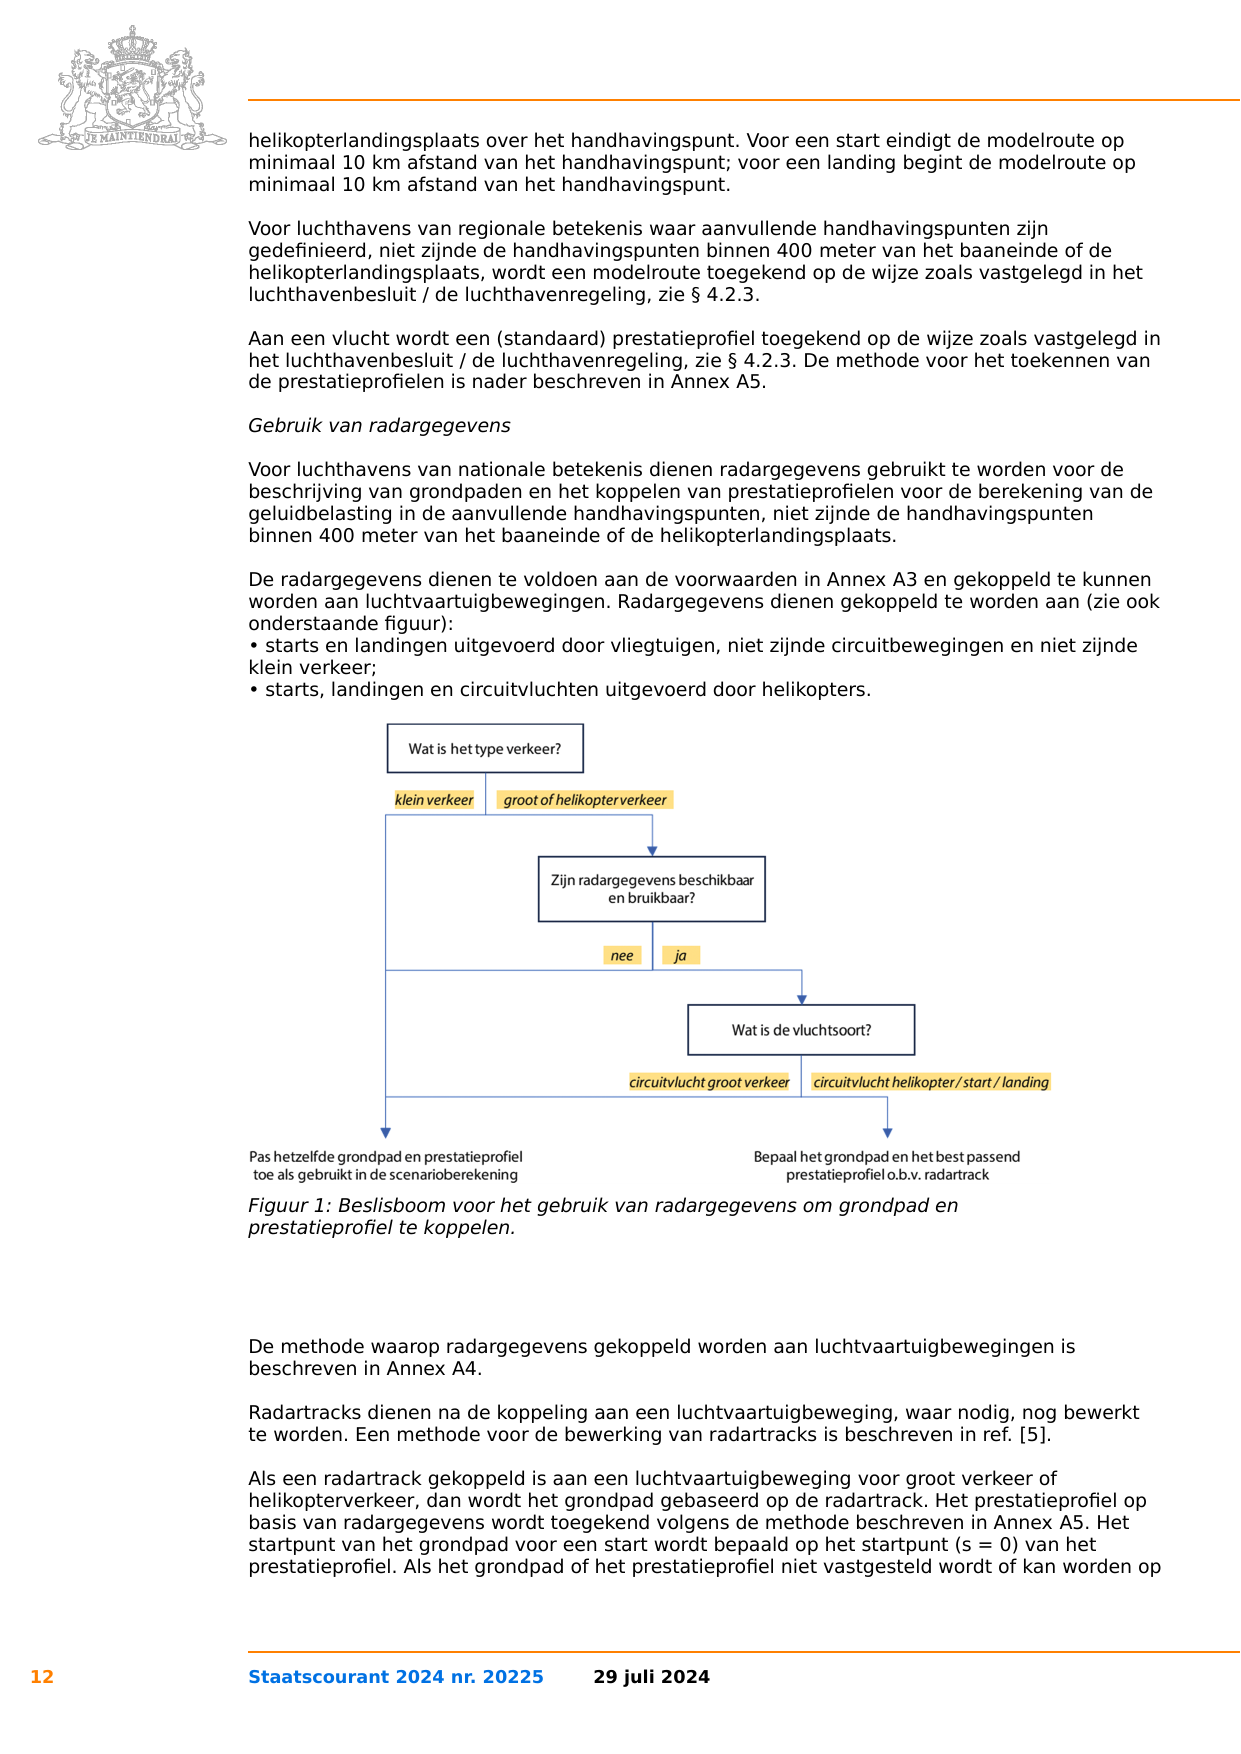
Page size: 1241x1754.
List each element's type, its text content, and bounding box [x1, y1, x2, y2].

text Aan een vlucht wordt een (standaard) prestatieprofiel toegekend op de wijze zoals vastgelegd in het luchthavenbesluit / de luchthavenregeling, zie § 4.2.3. De methode voor het toekennen van de prestatieprofielen is nader beschreven in Annex A5. [248, 327, 1163, 393]
text • starts en landingen uitgevoerd door vliegtuigen, niet zijnde circuitbewegingen en niet zijnde klein verkeer; [248, 635, 1163, 679]
text Radartracks dienen na de koppeling aan een luchtvaartuigbeweging, waar nodig, nog bewerkt te worden. Een methode voor de bewerking van radartracks is beschreven in ref. [5]. [248, 1402, 1163, 1446]
text • starts, landingen en circuitvluchten uitgevoerd door helikopters. [248, 679, 1163, 701]
subtitle Gebruik van radargegevens [248, 415, 1163, 437]
text Als een radartrack gekoppeld is aan een luchtvaartuigbeweging voor groot verkeer of helikopterverkeer, dan wordt het grondpad gebaseerd op de radartrack. Het prestatieprofiel op basis van radargegevens wordt toegekend volgens de methode beschreven in Annex A5. Het startpunt van het grondpad voor een start wordt bepaald op het startpunt (s = 0) van het prestatieprofiel. Als het grondpad of het prestatieprofiel niet vastgesteld wordt of kan worden op [248, 1468, 1163, 1577]
text Voor luchthavens van regionale betekenis waar aanvullende handhavingspunten zijn gedefinieerd, niet zijnde de handhavingspunten binnen 400 meter van het baaneinde of de helikopterlandingsplaats, wordt een modelroute toegekend op de wijze zoals vastgelegd in het luchthavenbesluit / de luchthavenregeling, zie § 4.2.3. [248, 218, 1163, 306]
text Voor luchthavens van nationale betekenis dienen radargegevens gebruikt te worden voor de beschrijving van grondpaden en het koppelen van prestatieprofielen voor de berekening van de geluidbelasting in de aanvullende handhavingspunten, niet zijnde de handhavingspunten binnen 400 meter van het baaneinde of de helikopterlandingsplaats. [248, 459, 1163, 547]
picture [38, 25, 227, 150]
text De radargegevens dienen te voldoen aan de voorwaarden in Annex A3 en gekoppeld te kunnen worden aan luchtvaartuigbewegingen. Radargegevens dienen gekoppeld te worden aan (zie ook onderstaande figuur): [248, 569, 1163, 635]
text De methode waarop radargegevens gekoppeld worden aan luchtvaartuigbewegingen is beschreven in Annex A4. [248, 1336, 1163, 1380]
picture [248, 722, 1052, 1184]
text Figuur 1: Beslisboom voor het gebruik van radargegevens om grondpad en prestatieprofiel te koppelen. [248, 1195, 1051, 1239]
text helikopterlandingsplaats over het handhavingspunt. Voor een start eindigt de modelroute op minimaal 10 km afstand van het handhavingspunt; voor een landing begint de modelroute op minimaal 10 km afstand van het handhavingspunt. [248, 130, 1163, 196]
